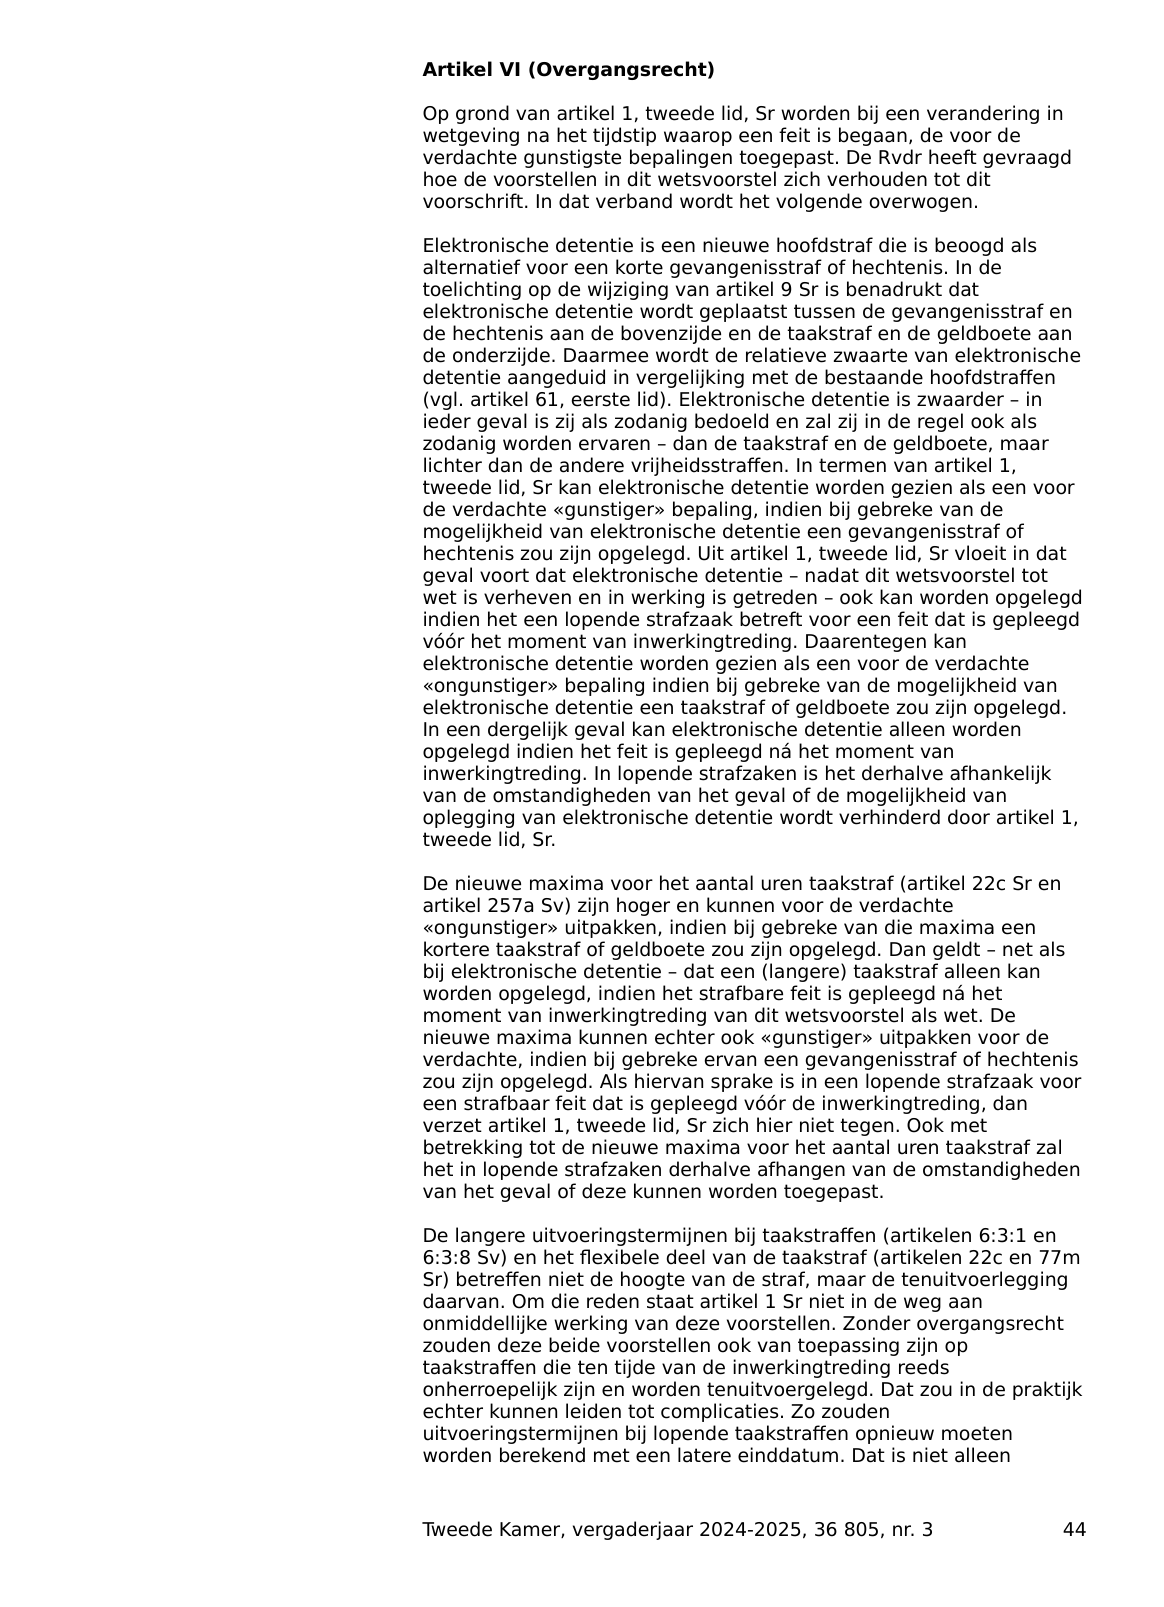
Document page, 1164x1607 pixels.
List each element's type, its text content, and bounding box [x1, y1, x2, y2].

subtitle Artikel VI (Overgangsrecht) [422, 59, 1087, 81]
text Op grond van artikel 1, tweede lid, Sr worden bij een verandering in wetgeving na het tijdstip waarop een feit is begaan, de voor de verdachte gunstigste bepalingen toegepast. De Rvdr heeft gevraagd hoe de voorstellen in dit wetsvoorstel zich verhouden tot dit voorschrift. In dat verband wordt het volgende overwogen. [422, 103, 1087, 213]
text De langere uitvoeringstermijnen bij taakstraffen (artikelen 6:3:1 en 6:3:8 Sv) en het flexibele deel van de taakstraf (artikelen 22c en 77m Sr) betreffen niet de hoogte van de straf, maar de tenuitvoerlegging daarvan. Om die reden staat artikel 1 Sr niet in de weg aan onmiddellijke werking van deze voorstellen. Zonder overgangsrecht zouden deze beide voorstellen ook van toepassing zijn op taakstraffen die ten tijde van de inwerkingtreding reeds onherroepelijk zijn en worden tenuitvoergelegd. Dat zou in de praktijk echter kunnen leiden tot complicaties. Zo zouden uitvoeringstermijnen bij lopende taakstraffen opnieuw moeten worden berekend met een latere einddatum. Dat is niet alleen [422, 1225, 1087, 1467]
text De nieuwe maxima voor het aantal uren taakstraf (artikel 22c Sr en artikel 257a Sv) zijn hoger en kunnen voor de verdachte «ongunstiger» uitpakken, indien bij gebreke van die maxima een kortere taakstraf of geldboete zou zijn opgelegd. Dan geldt – net als bij elektronische detentie – dat een (langere) taakstraf alleen kan worden opgelegd, indien het strafbare feit is gepleegd ná het moment van inwerkingtreding van dit wetsvoorstel als wet. De nieuwe maxima kunnen echter ook «gunstiger» uitpakken voor de verdachte, indien bij gebreke ervan een gevangenisstraf of hechtenis zou zijn opgelegd. Als hiervan sprake is in een lopende strafzaak voor een strafbaar feit dat is gepleegd vóór de inwerkingtreding, dan verzet artikel 1, tweede lid, Sr zich hier niet tegen. Ook met betrekking tot de nieuwe maxima voor het aantal uren taakstraf zal het in lopende strafzaken derhalve afhangen van de omstandigheden van het geval of deze kunnen worden toegepast. [422, 873, 1087, 1203]
text Elektronische detentie is een nieuwe hoofdstraf die is beoogd als alternatief voor een korte gevangenisstraf of hechtenis. In de toelichting op de wijziging van artikel 9 Sr is benadrukt dat elektronische detentie wordt geplaatst tussen de gevangenisstraf en de hechtenis aan de bovenzijde en de taakstraf en de geldboete aan de onderzijde. Daarmee wordt de relatieve zwaarte van elektronische detentie aangeduid in vergelijking met de bestaande hoofdstraffen (vgl. artikel 61, eerste lid). Elektronische detentie is zwaarder – in ieder geval is zij als zodanig bedoeld en zal zij in de regel ook als zodanig worden ervaren – dan de taakstraf en de geldboete, maar lichter dan de andere vrijheidsstraffen. In termen van artikel 1, tweede lid, Sr kan elektronische detentie worden gezien als een voor de verdachte «gunstiger» bepaling, indien bij gebreke van de mogelijkheid van elektronische detentie een gevangenisstraf of hechtenis zou zijn opgelegd. Uit artikel 1, tweede lid, Sr vloeit in dat geval voort dat elektronische detentie – nadat dit wetsvoorstel tot wet is verheven en in werking is getreden – ook kan worden opgelegd indien het een lopende strafzaak betreft voor een feit dat is gepleegd vóór het moment van inwerkingtreding. Daarentegen kan elektronische detentie worden gezien als een voor de verdachte «ongunstiger» bepaling indien bij gebreke van de mogelijkheid van elektronische detentie een taakstraf of geldboete zou zijn opgelegd. In een dergelijk geval kan elektronische detentie alleen worden opgelegd indien het feit is gepleegd ná het moment van inwerkingtreding. In lopende strafzaken is het derhalve afhankelijk van de omstandigheden van het geval of de mogelijkheid van oplegging van elektronische detentie wordt verhinderd door artikel 1, tweede lid, Sr. [422, 235, 1087, 851]
